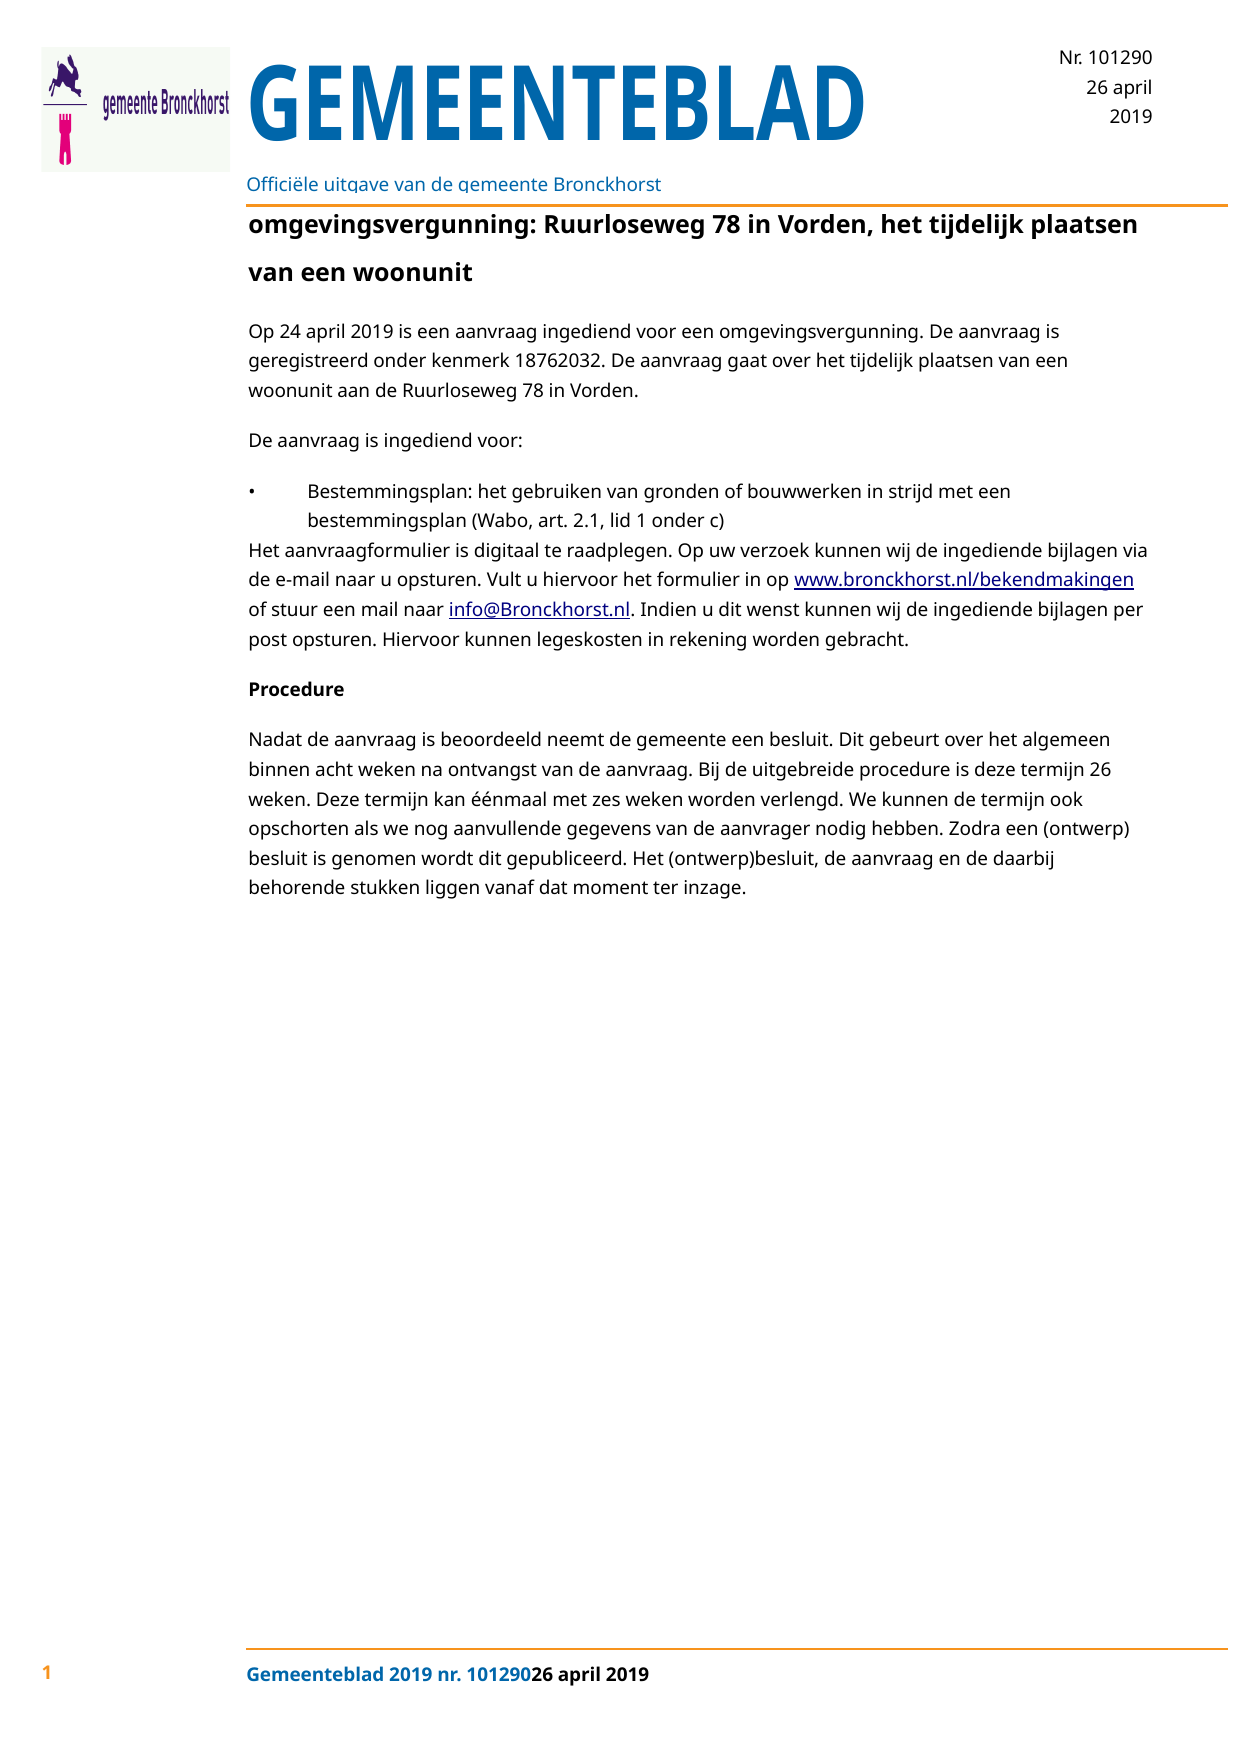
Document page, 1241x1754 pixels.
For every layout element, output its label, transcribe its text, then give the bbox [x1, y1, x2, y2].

text Op 24 april 2019 is een aanvraag ingediend voor een omgevingsvergunning. De aanvraag is geregistreerd onder kenmerk 18762032. De aanvraag gaat over het tijdelijk plaatsen van een woonunit aan de Ruurloseweg 78 in Vorden. [248, 318, 1152, 403]
picture [41, 47, 231, 172]
list Bestemmingsplan: het gebruiken van gronden of bouwwerken in strijd met een bestemmingsplan (Wabo, art. 2.1, lid 1 onder c) [248, 478, 1152, 533]
text De aanvraag is ingediend voor: [248, 427, 1152, 453]
text Nadat de aanvraag is beoordeeld neemt de gemeente een besluit. Dit gebeurt over het algemeen binnen acht weken na ontvangst van de aanvraag. Bij de uitgebreide procedure is deze termijn 26 weken. Deze termijn kan éénmaal met zes weken worden verlengd. We kunnen de termijn ook opschorten als we nog aanvullende gegevens van de aanvrager nodig hebben. Zodra een (ontwerp) besluit is genomen wordt dit gepubliceerd. Het (ontwerp)besluit, de aanvraag en de daarbij behorende stukken liggen vanaf dat moment ter inzage. [248, 727, 1152, 900]
text Het aanvraagformulier is digitaal te raadplegen. Op uw verzoek kunnen wij de ingediende bijlagen via de e-mail naar u opsturen. Vult u hiervoor het formulier in op www.bronckhorst.nl/bekendmakingen of stuur een mail naar info@Bronckhorst.nl. Indien u dit wenst kunnen wij de ingediende bijlagen per post opsturen. Hiervoor kunnen legeskosten in rekening worden gebracht. [248, 537, 1152, 652]
text omgevingsvergunning: Ruurloseweg 78 in Vorden, het tijdelijk plaatsen van een woonunit [248, 207, 1152, 288]
text Procedure [248, 676, 1152, 702]
